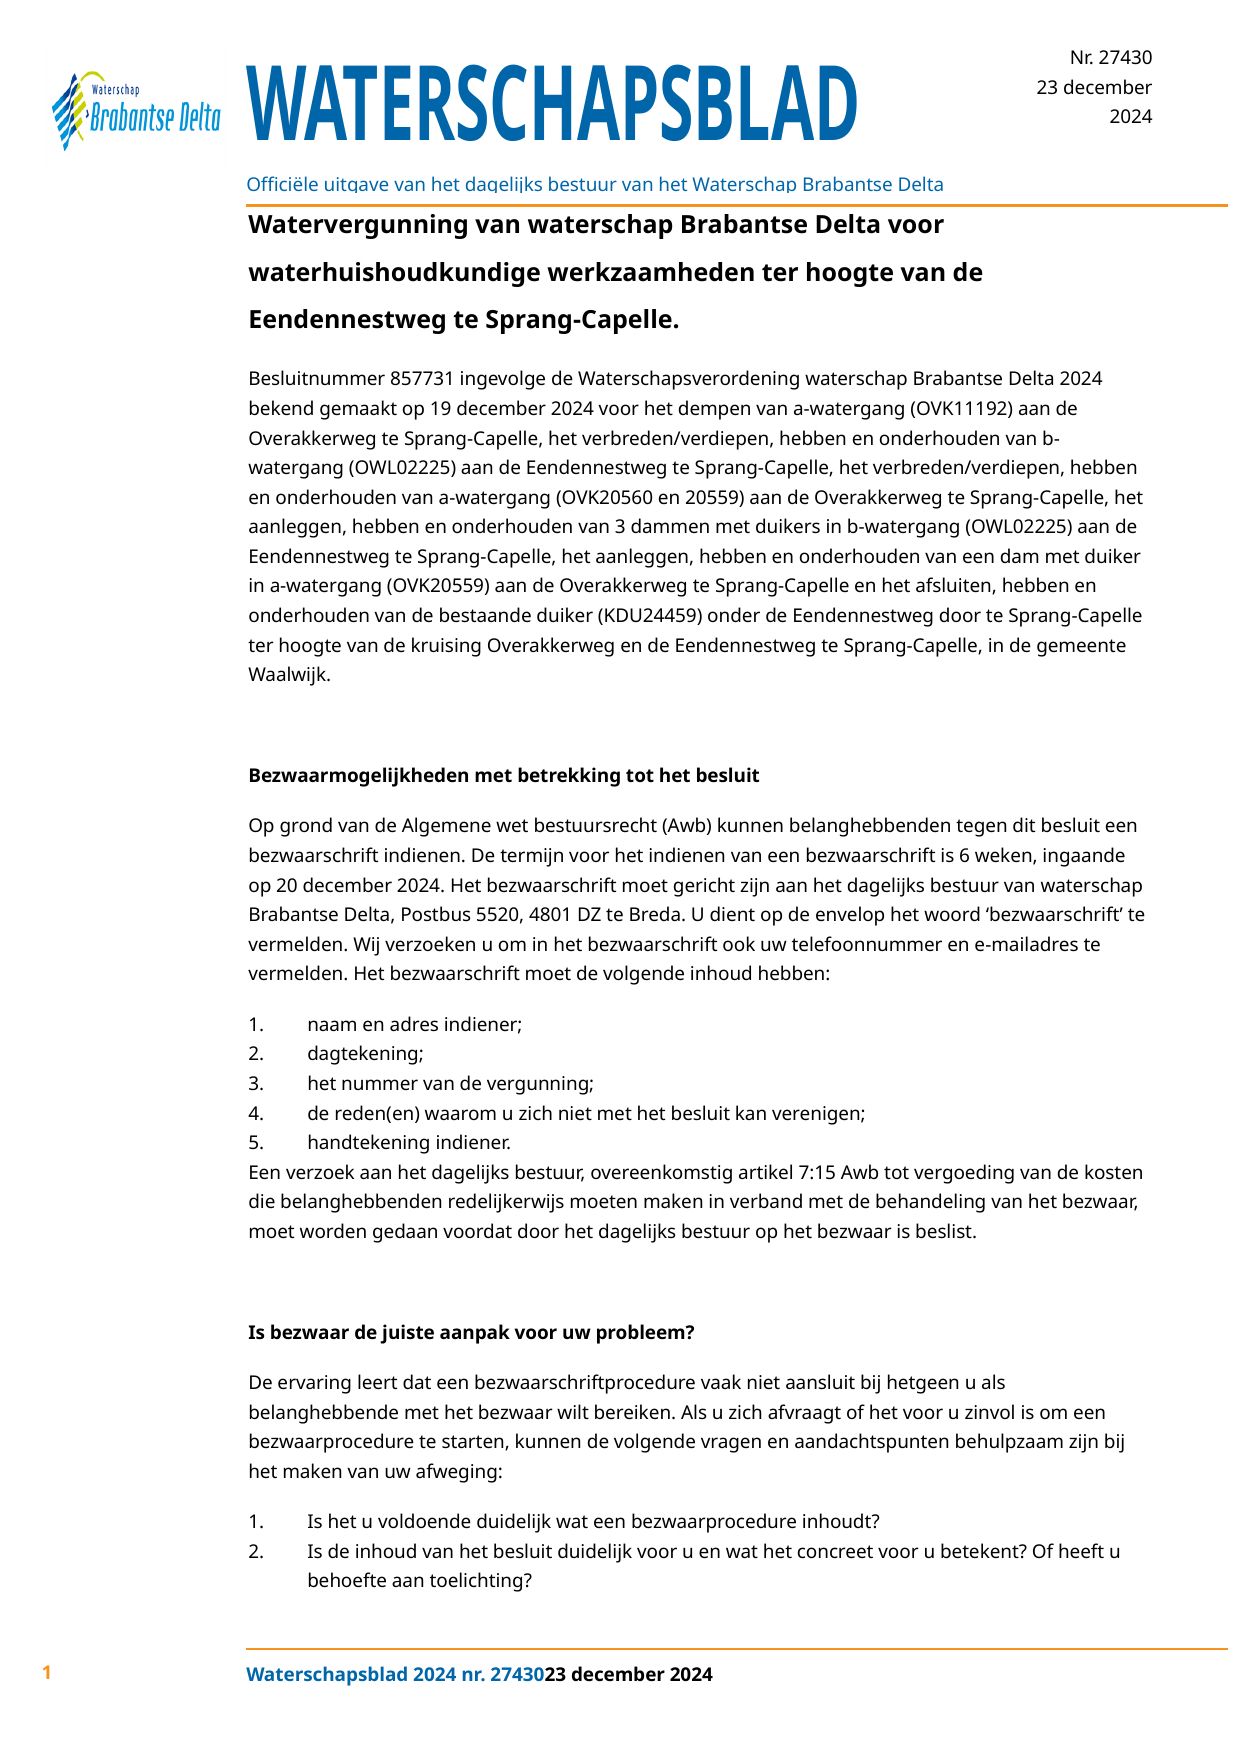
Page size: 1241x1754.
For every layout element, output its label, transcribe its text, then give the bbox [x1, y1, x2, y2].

text De ervaring leert dat een bezwaarschriftprocedure vaak niet aansluit bij hetgeen u als belanghebbende met het bezwaar wilt bereiken. Als u zich afvraagt of het voor u zinvol is om een bezwaarprocedure te starten, kunnen de volgende vragen en aandachtspunten behulpzaam zijn bij het maken van uw afweging: [248, 1369, 1152, 1484]
picture [41, 47, 231, 172]
list handtekening indiener. [248, 1129, 1152, 1155]
list Is het u voldoende duidelijk wat een bezwaarprocedure inhoudt? [248, 1508, 1152, 1534]
text Een verzoek aan het dagelijks bestuur, overeenkomstig artikel 7:15 Awb tot vergoeding van de kosten die belanghebbenden redelijkerwijs moeten maken in verband met de behandeling van het bezwaar, moet worden gedaan voordat door het dagelijks bestuur op het bezwaar is beslist. [248, 1159, 1152, 1244]
list Is de inhoud van het besluit duidelijk voor u en wat het concreet voor u betekent? Of heeft u behoefte aan toelichting? [248, 1538, 1152, 1593]
text Bezwaarmogelijkheden met betrekking tot het besluit [248, 762, 1152, 788]
list het nummer van de vergunning; [248, 1070, 1152, 1096]
text Watervergunning van waterschap Brabantse Delta voor waterhuishoudkundige werkzaamheden ter hoogte van de Eendennestweg te Sprang-Capelle. [248, 207, 1152, 336]
list naam en adres indiener; [248, 1011, 1152, 1037]
list dagtekening; [248, 1041, 1152, 1066]
list de reden(en) waarom u zich niet met het besluit kan verenigen; [248, 1100, 1152, 1125]
text Is bezwaar de juiste aanpak voor uw probleem? [248, 1319, 1152, 1344]
text Op grond van de Algemene wet bestuursrecht (Awb) kunnen belanghebbenden tegen dit besluit een bezwaarschrift indienen. De termijn voor het indienen van een bezwaarschrift is 6 weken, ingaande op 20 december 2024. Het bezwaarschrift moet gericht zijn aan het dagelijks bestuur van waterschap Brabantse Delta, Postbus 5520, 4801 DZ te Breda. U dient op de envelop het woord ‘bezwaarschrift’ te vermelden. Wij verzoeken u om in het bezwaarschrift ook uw telefoonnummer en e‑mailadres te vermelden. Het bezwaarschrift moet de volgende inhoud hebben: [248, 813, 1152, 986]
text Besluitnummer 857731 ingevolge de Waterschapsverordening waterschap Brabantse Delta 2024 bekend gemaakt op 19 december 2024 voor het dempen van a-watergang (OVK11192) aan de Overakkerweg te Sprang-Capelle, het verbreden/verdiepen, hebben en onderhouden van b-watergang (OWL02225) aan de Eendennestweg te Sprang-Capelle, het verbreden/verdiepen, hebben en onderhouden van a-watergang (OVK20560 en 20559) aan de Overakkerweg te Sprang-Capelle, het aanleggen, hebben en onderhouden van 3 dammen met duikers in b-watergang (OWL02225) aan de Eendennestweg te Sprang-Capelle, het aanleggen, hebben en onderhouden van een dam met duiker in a-watergang (OVK20559) aan de Overakkerweg te Sprang-Capelle en het afsluiten, hebben en onderhouden van de bestaande duiker (KDU24459) onder de Eendennestweg door te Sprang-Capelle ter hoogte van de kruising Overakkerweg en de Eendennestweg te Sprang-Capelle, in de gemeente Waalwijk. [248, 366, 1152, 687]
